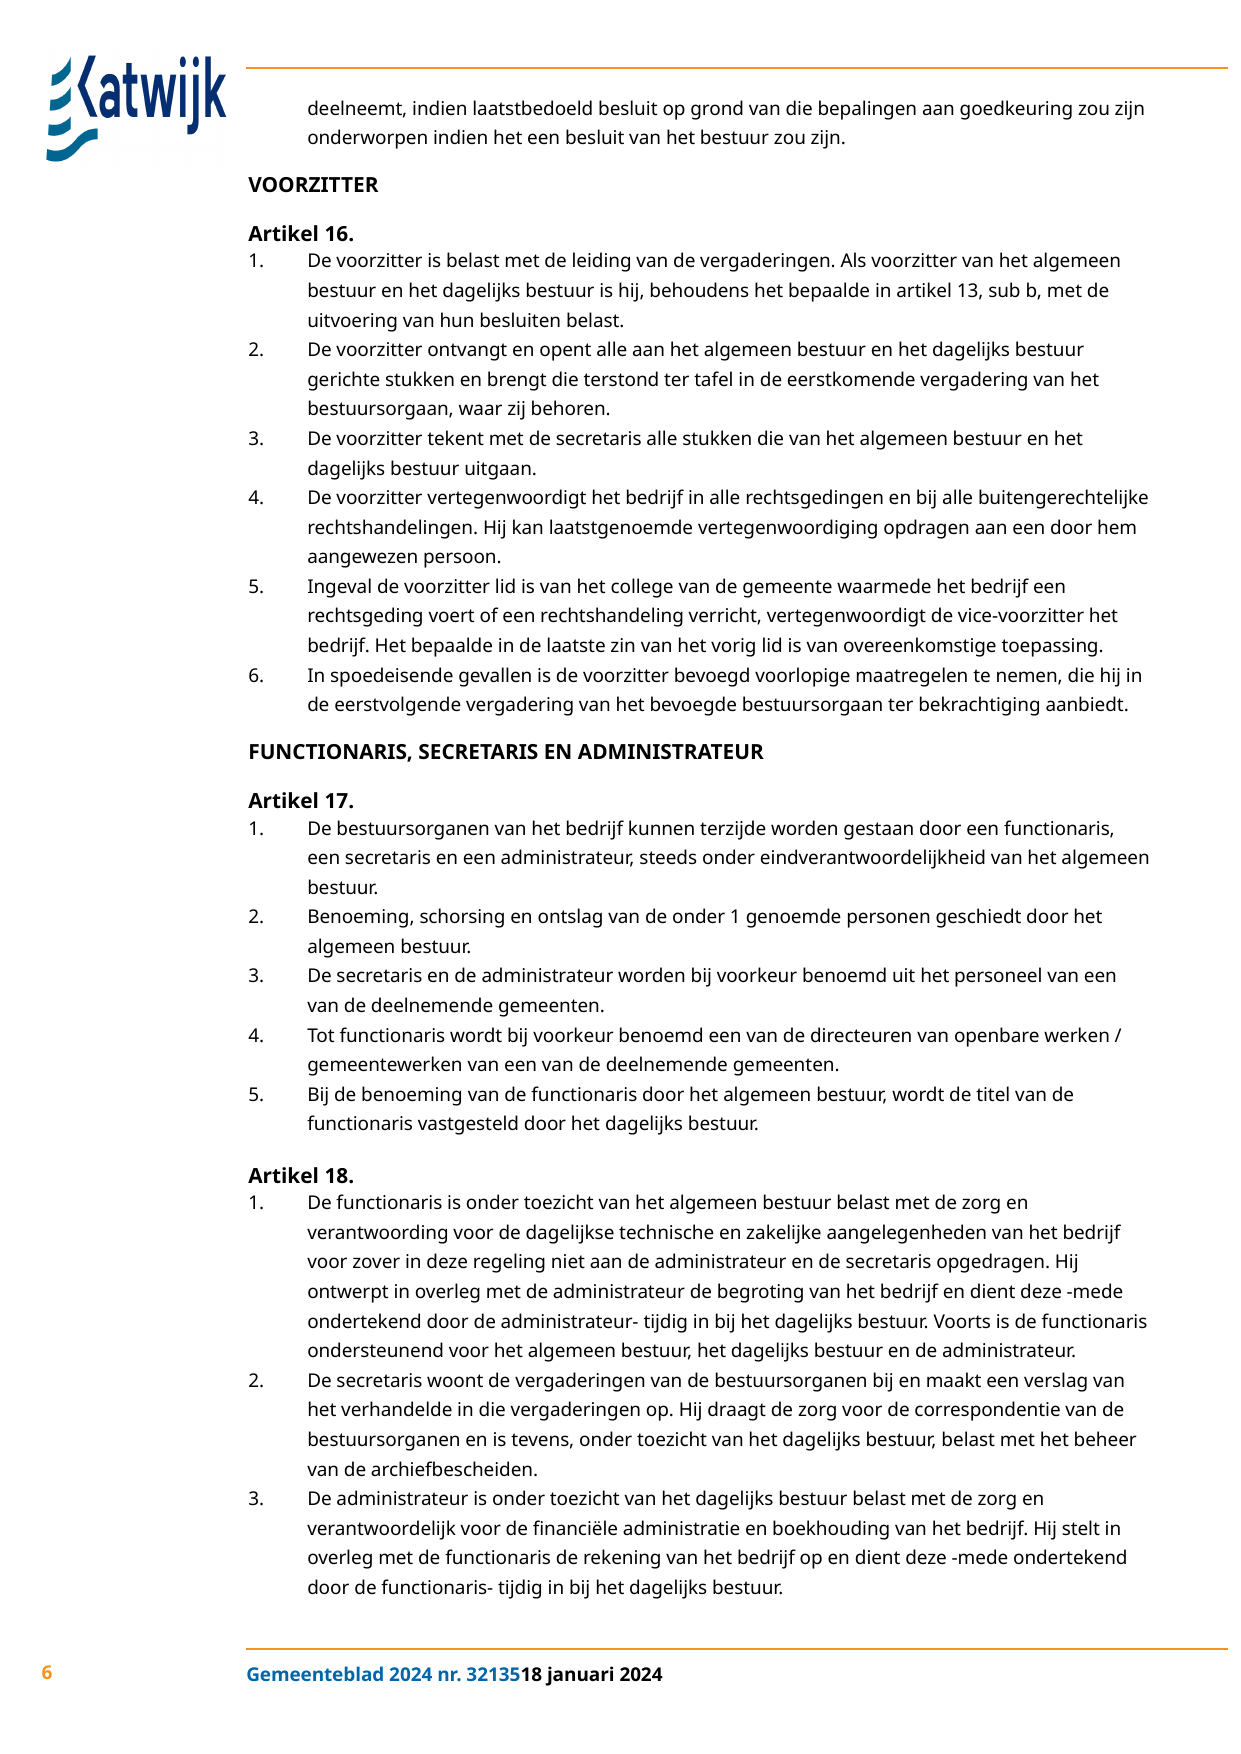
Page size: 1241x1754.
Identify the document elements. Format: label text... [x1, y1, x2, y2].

list De secretaris en de administrateur worden bij voorkeur benoemd uit het personeel van een van de deelnemende gemeenten. [248, 963, 1152, 1018]
list Ingeval de voorzitter lid is van het college van de gemeente waarmede het bedrijf een rechtsgeding voert of een rechtshandeling verricht, vertegenwoordigt de vice-voorzitter het bedrijf. Het bepaalde in de laatste zin van het vorig lid is van overeenkomstige toepassing. [248, 573, 1152, 658]
text Artikel 18. [248, 1161, 1152, 1189]
list De voorzitter ontvangt en opent alle aan het algemeen bestuur en het dagelijks bestuur gerichte stukken en brengt die terstond ter tafel in de eerstkomende vergadering van het bestuursorgaan, waar zij behoren. [248, 336, 1152, 421]
list De functionaris is onder toezicht van het algemeen bestuur belast met de zorg en verantwoording voor de dagelijkse technische en zakelijke aangelegenheden van het bedrijf voor zover in deze regeling niet aan de administrateur en de secretaris opgedragen. Hij ontwerpt in overleg met de administrateur de begroting van het bedrijf en dient deze -mede ondertekend door de administrateur- tijdig in bij het dagelijks bestuur. Voorts is de functionaris ondersteunend voor het algemeen bestuur, het dagelijks bestuur en de administrateur. [248, 1189, 1152, 1363]
text VOORZITTER [248, 170, 1152, 198]
text Artikel 16. [248, 219, 1152, 248]
list Bij de benoeming van de functionaris door het algemeen bestuur, wordt de titel van de functionaris vastgesteld door het dagelijks bestuur. [248, 1081, 1152, 1136]
list Benoeming, schorsing en ontslag van de onder 1 genoemde personen geschiedt door het algemeen bestuur. [248, 903, 1152, 959]
list De voorzitter tekent met de secretaris alle stukken die van het algemeen bestuur en het dagelijks bestuur uitgaan. [248, 425, 1152, 481]
list De secretaris woont de vergaderingen van de bestuursorganen bij en maakt een verslag van het verhandelde in die vergaderingen op. Hij draagt de zorg voor de correspondentie van de bestuursorganen en is tevens, onder toezicht van het dagelijks bestuur, belast met het beheer van de archiefbescheiden. [248, 1367, 1152, 1481]
text Artikel 17. [248, 786, 1152, 815]
list deelneemt, indien laatstbedoeld besluit op grond van die bepalingen aan goedkeuring zou zijn onderworpen indien het een besluit van het bestuur zou zijn. [248, 95, 1152, 150]
text FUNCTIONARIS, SECRETARIS EN ADMINISTRATEUR [248, 737, 1152, 766]
list In spoedeisende gevallen is de voorzitter bevoegd voorlopige maatregelen te nemen, die hij in de eerstvolgende vergadering van het bevoegde bestuursorgaan ter bekrachtiging aanbiedt. [248, 662, 1152, 717]
list Tot functionaris wordt bij voorkeur benoemd een van de directeuren van openbare werken / gemeentewerken van een van de deelnemende gemeenten. [248, 1022, 1152, 1077]
picture [41, 47, 231, 172]
list De voorzitter vertegenwoordigt het bedrijf in alle rechtsgedingen en bij alle buitengerechtelijke rechtshandelingen. Hij kan laatstgenoemde vertegenwoordiging opdragen aan een door hem aangewezen persoon. [248, 484, 1152, 569]
list De voorzitter is belast met de leiding van de vergaderingen. Als voorzitter van het algemeen bestuur en het dagelijks bestuur is hij, behoudens het bepaalde in artikel 13, sub b, met de uitvoering van hun besluiten belast. [248, 248, 1152, 333]
list De administrateur is onder toezicht van het dagelijks bestuur belast met de zorg en verantwoordelijk voor de financiële administratie en boekhouding van het bedrijf. Hij stelt in overleg met de functionaris de rekening van het bedrijf op en dient deze -mede ondertekend door de functionaris- tijdig in bij het dagelijks bestuur. [248, 1485, 1152, 1600]
list De bestuursorganen van het bedrijf kunnen terzijde worden gestaan door een functionaris, een secretaris en een administrateur, steeds onder eindverantwoordelijkheid van het algemeen bestuur. [248, 815, 1152, 900]
